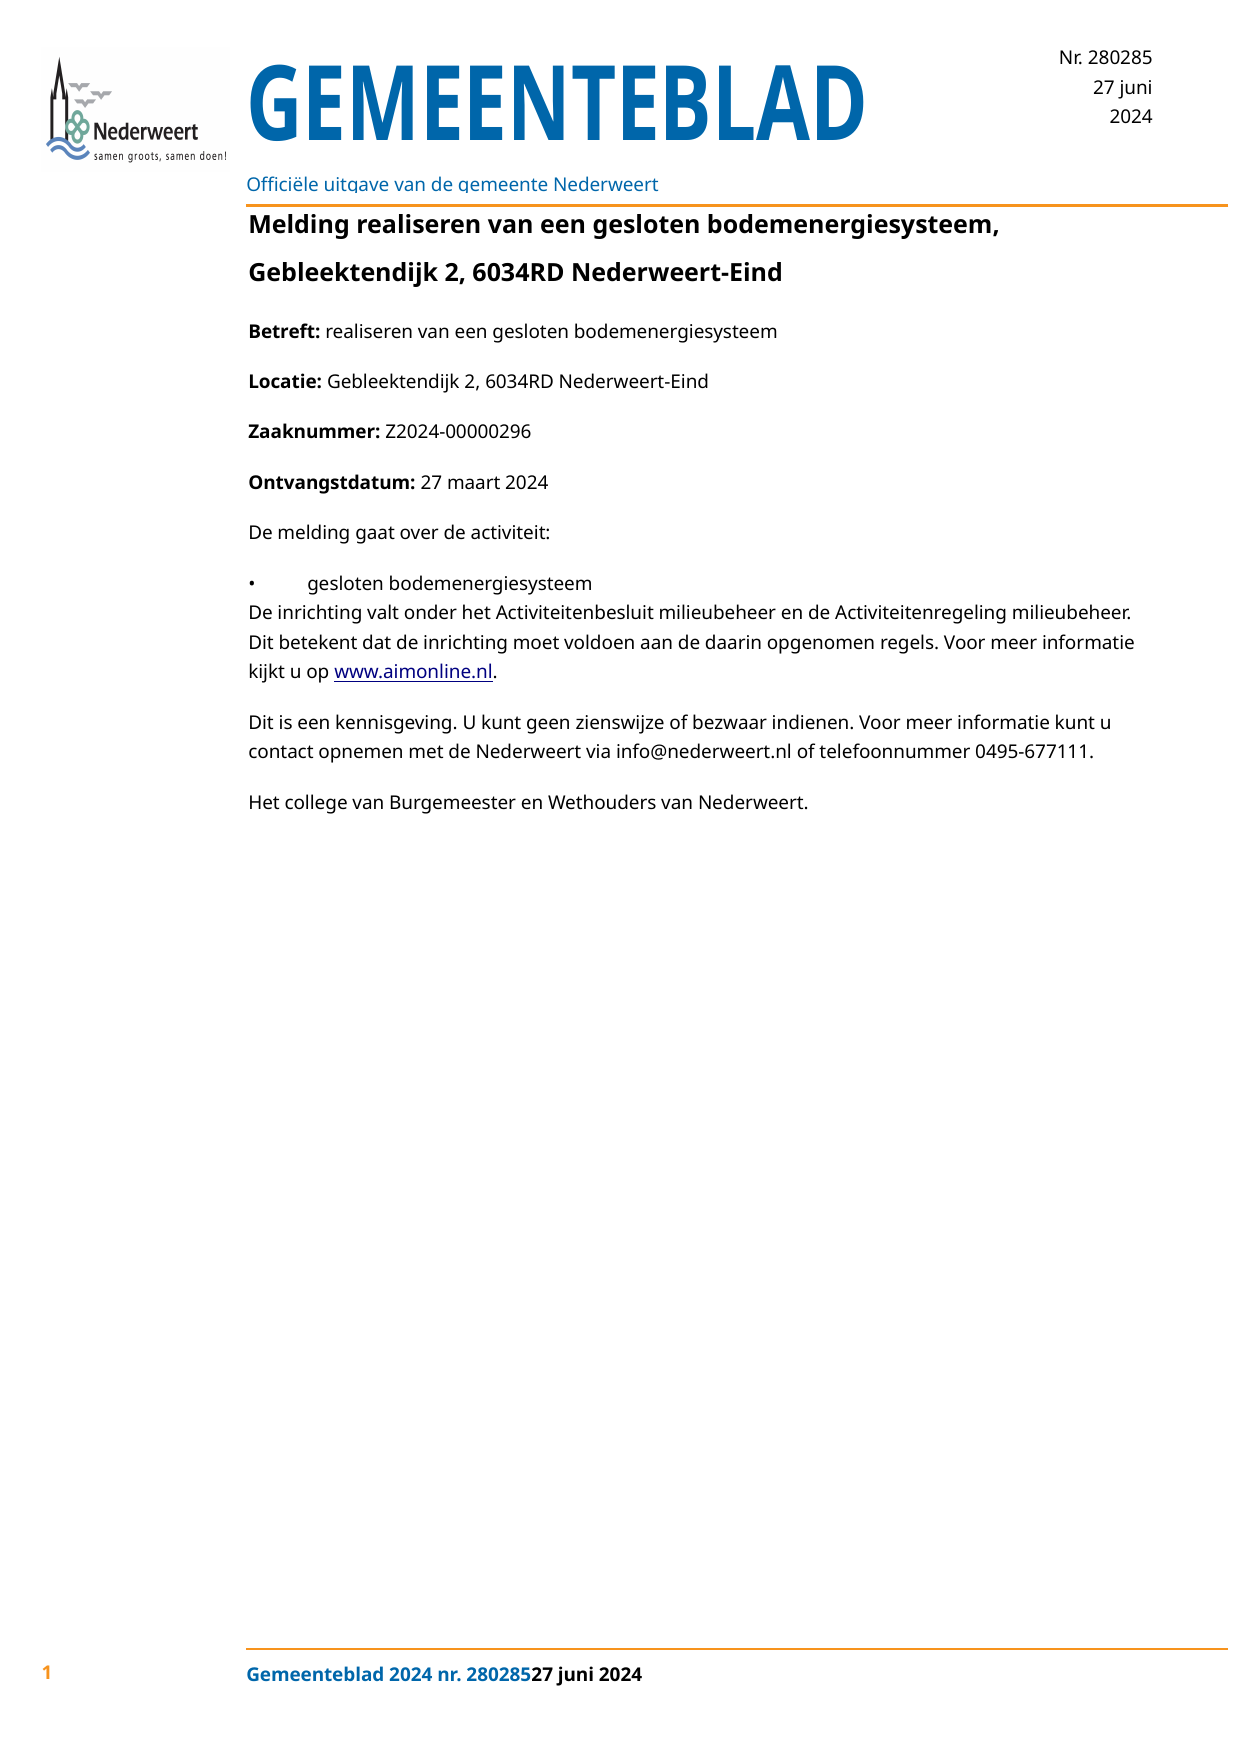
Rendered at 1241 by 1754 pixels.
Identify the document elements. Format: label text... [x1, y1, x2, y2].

picture [41, 47, 231, 172]
text Zaaknummer: Z2024-00000296 [248, 419, 1152, 444]
list gesloten bodemenergiesysteem [248, 570, 1152, 596]
text Locatie: Gebleektendijk 2, 6034RD Nederweert-Eind [248, 368, 1152, 394]
text Betreft: realiseren van een gesloten bodemenergiesysteem [248, 318, 1152, 344]
text De melding gaat over de activiteit: [248, 519, 1152, 545]
text Melding realiseren van een gesloten bodemenergiesysteem, Gebleektendijk 2, 6034RD Nederweert-Eind [248, 207, 1152, 288]
text De inrichting valt onder het Activiteitenbesluit milieubeheer en de Activiteitenregeling milieubeheer. Dit betekent dat de inrichting moet voldoen aan de daarin opgenomen regels. Voor meer informatie kijkt u op www.aimonline.nl. [248, 599, 1152, 684]
text Ontvangstdatum: 27 maart 2024 [248, 469, 1152, 495]
text Het college van Burgemeester en Wethouders van Nederweert. [248, 789, 1152, 815]
text Dit is een kennisgeving. U kunt geen zienswijze of bezwaar indienen. Voor meer informatie kunt u contact opnemen met de Nederweert via info@nederweert.nl of telefoonnummer 0495-677111. [248, 709, 1152, 764]
